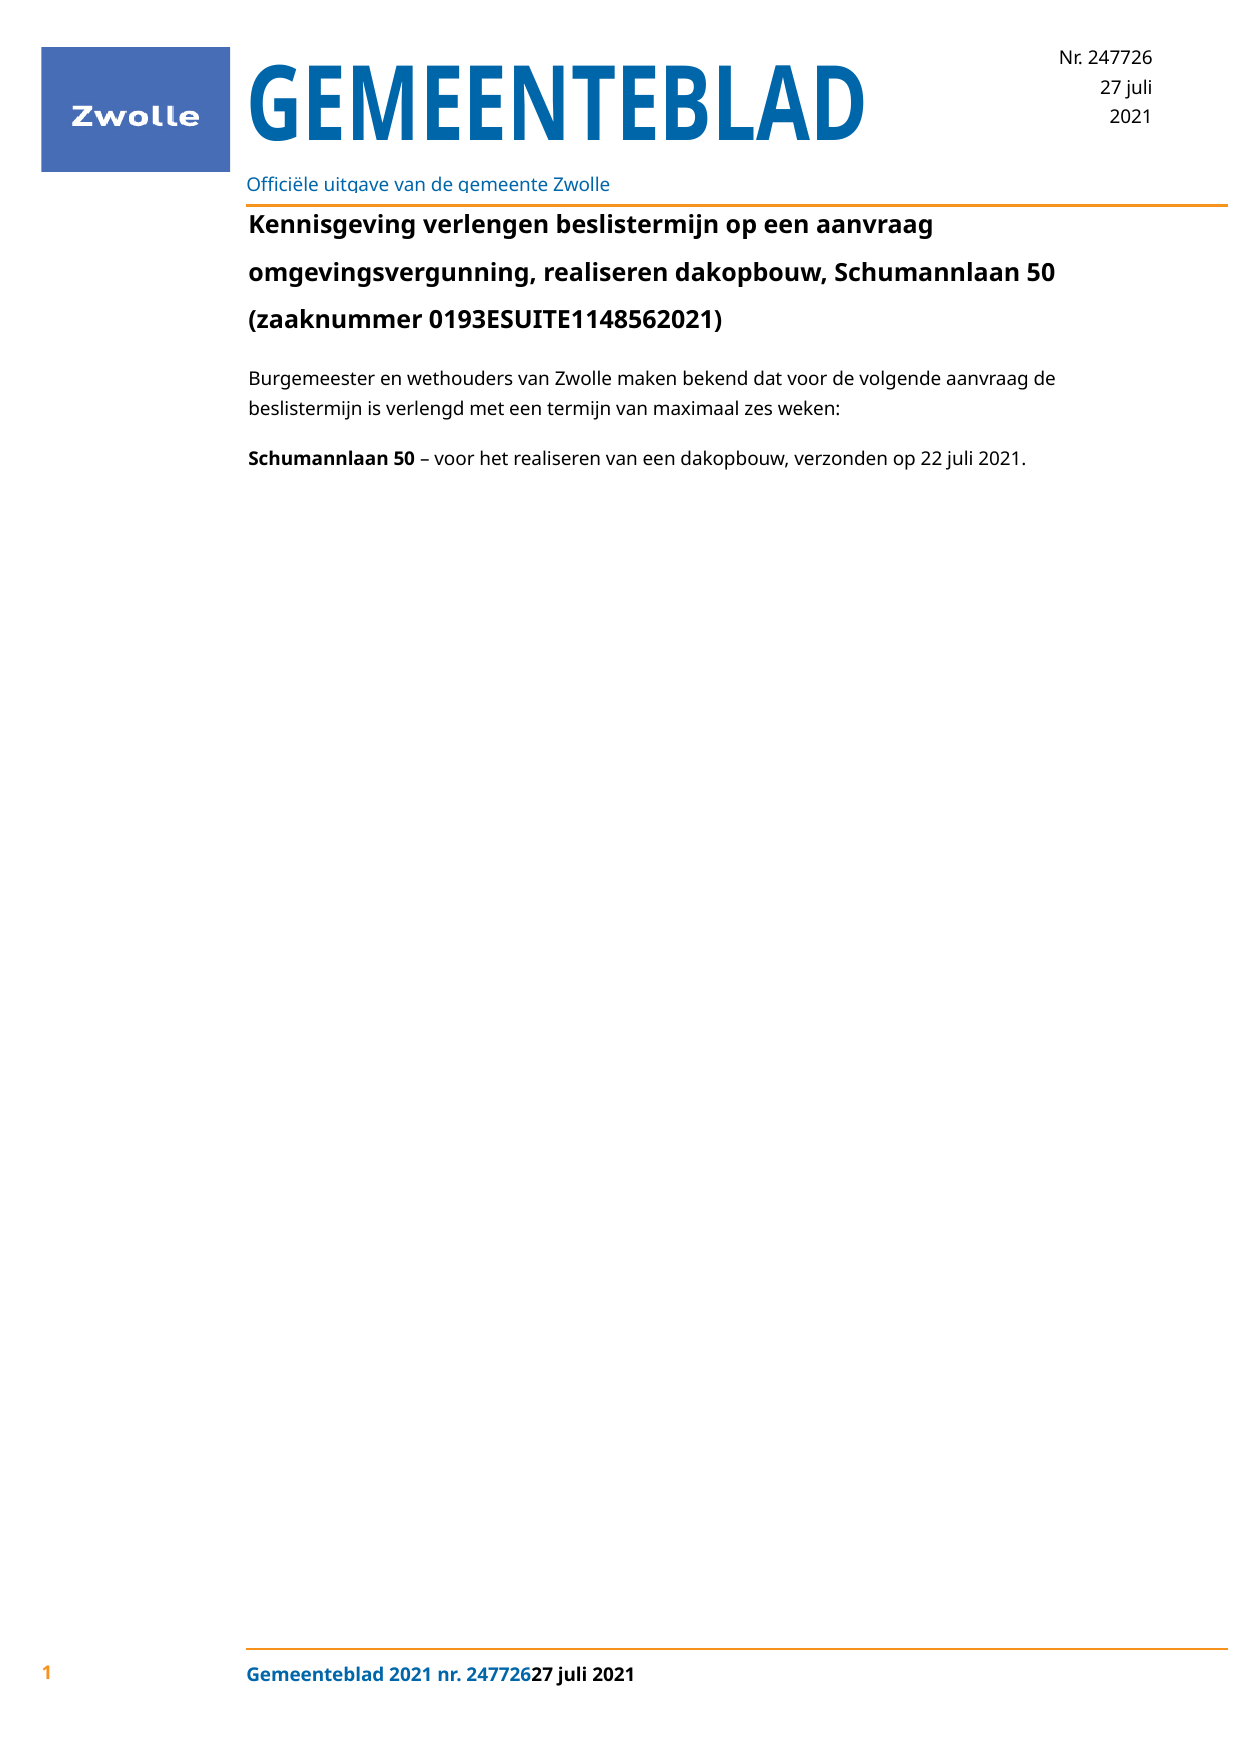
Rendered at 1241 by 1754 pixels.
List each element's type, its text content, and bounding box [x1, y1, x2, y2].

picture [41, 47, 231, 172]
text Schumannlaan 50 – voor het realiseren van een dakopbouw, verzonden op 22 juli 2021. [248, 446, 1152, 471]
text Kennisgeving verlengen beslistermijn op een aanvraag omgevingsvergunning, realiseren dakopbouw, Schumannlaan 50 (zaaknummer 0193ESUITE1148562021) [248, 207, 1152, 336]
text Burgemeester en wethouders van Zwolle maken bekend dat voor de volgende aanvraag de beslistermijn is verlengd met een termijn van maximaal zes weken: [248, 366, 1152, 421]
